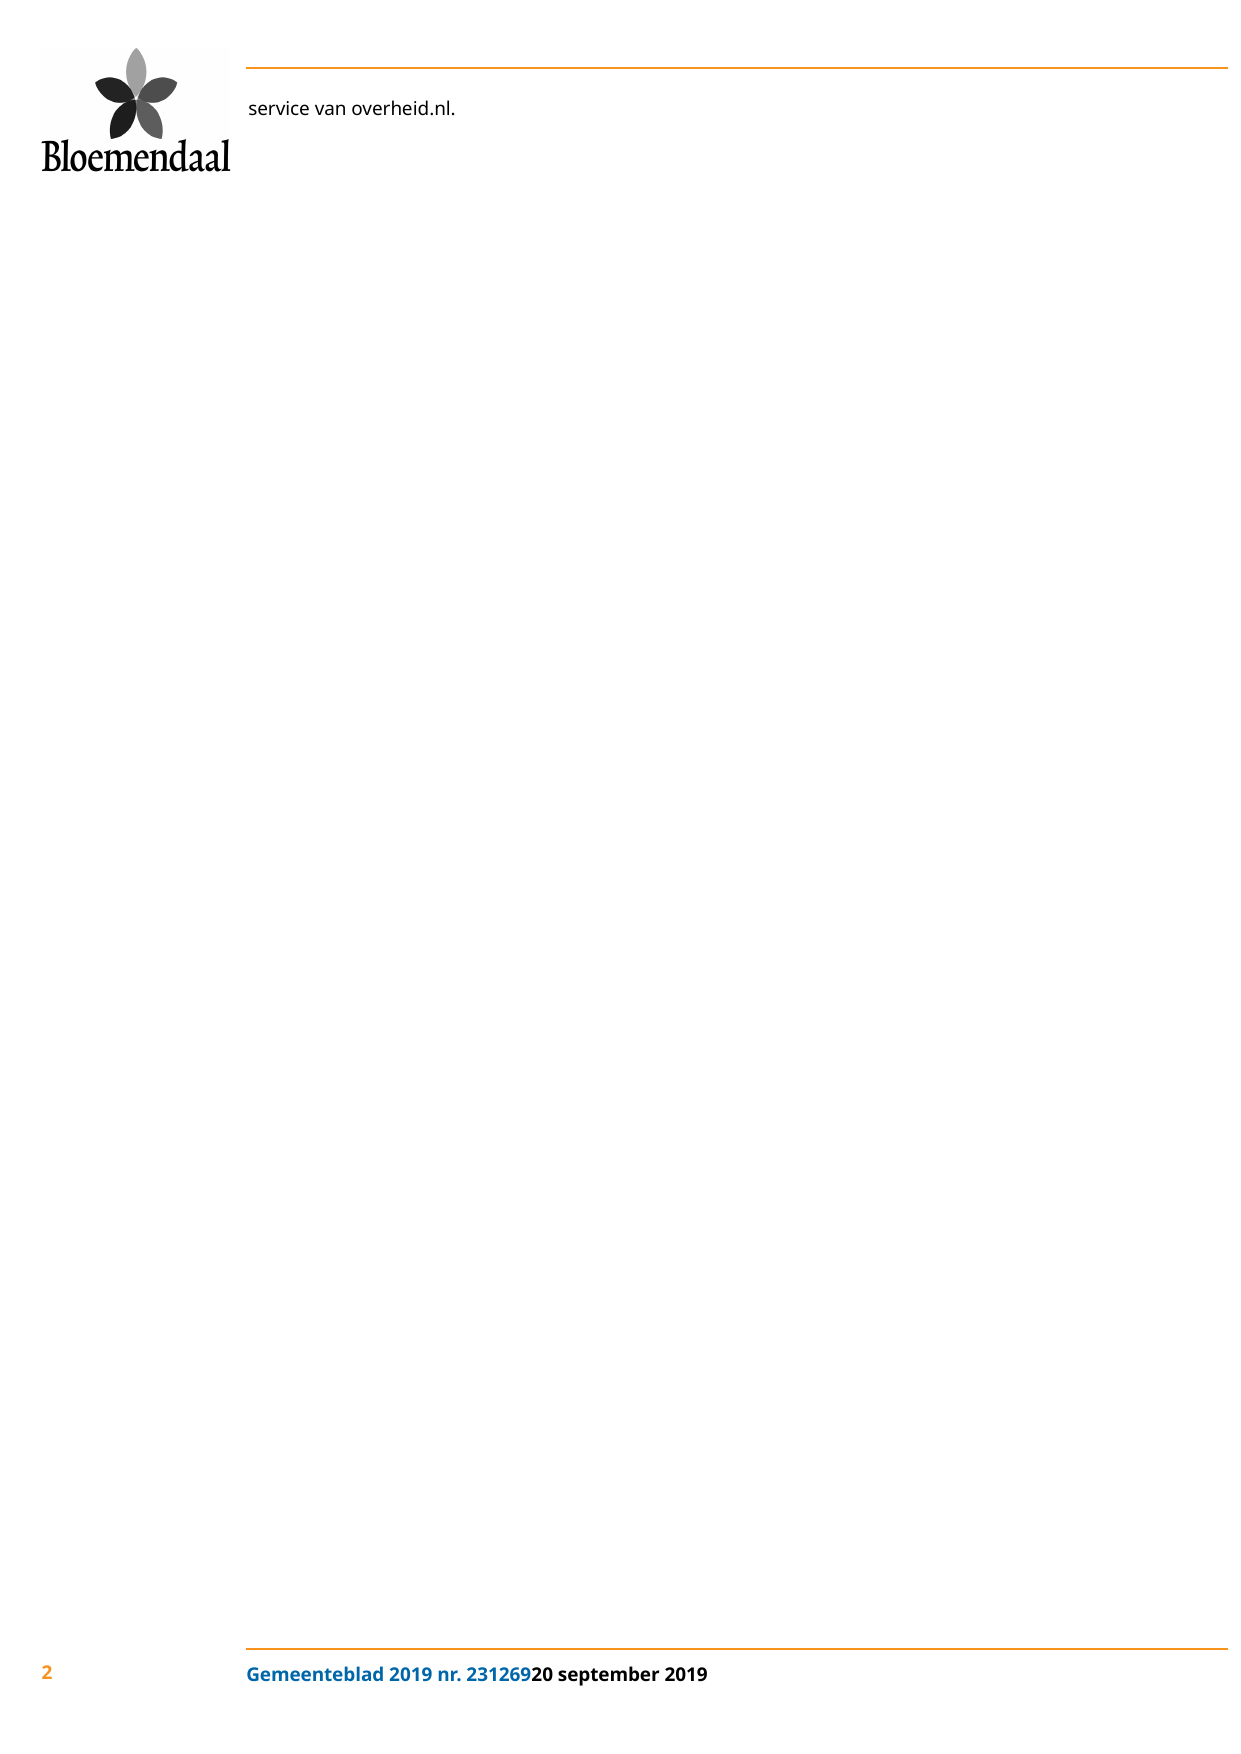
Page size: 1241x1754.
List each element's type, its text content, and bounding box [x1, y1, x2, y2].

text service van overheid.nl. [248, 95, 1152, 121]
picture [41, 47, 231, 172]
